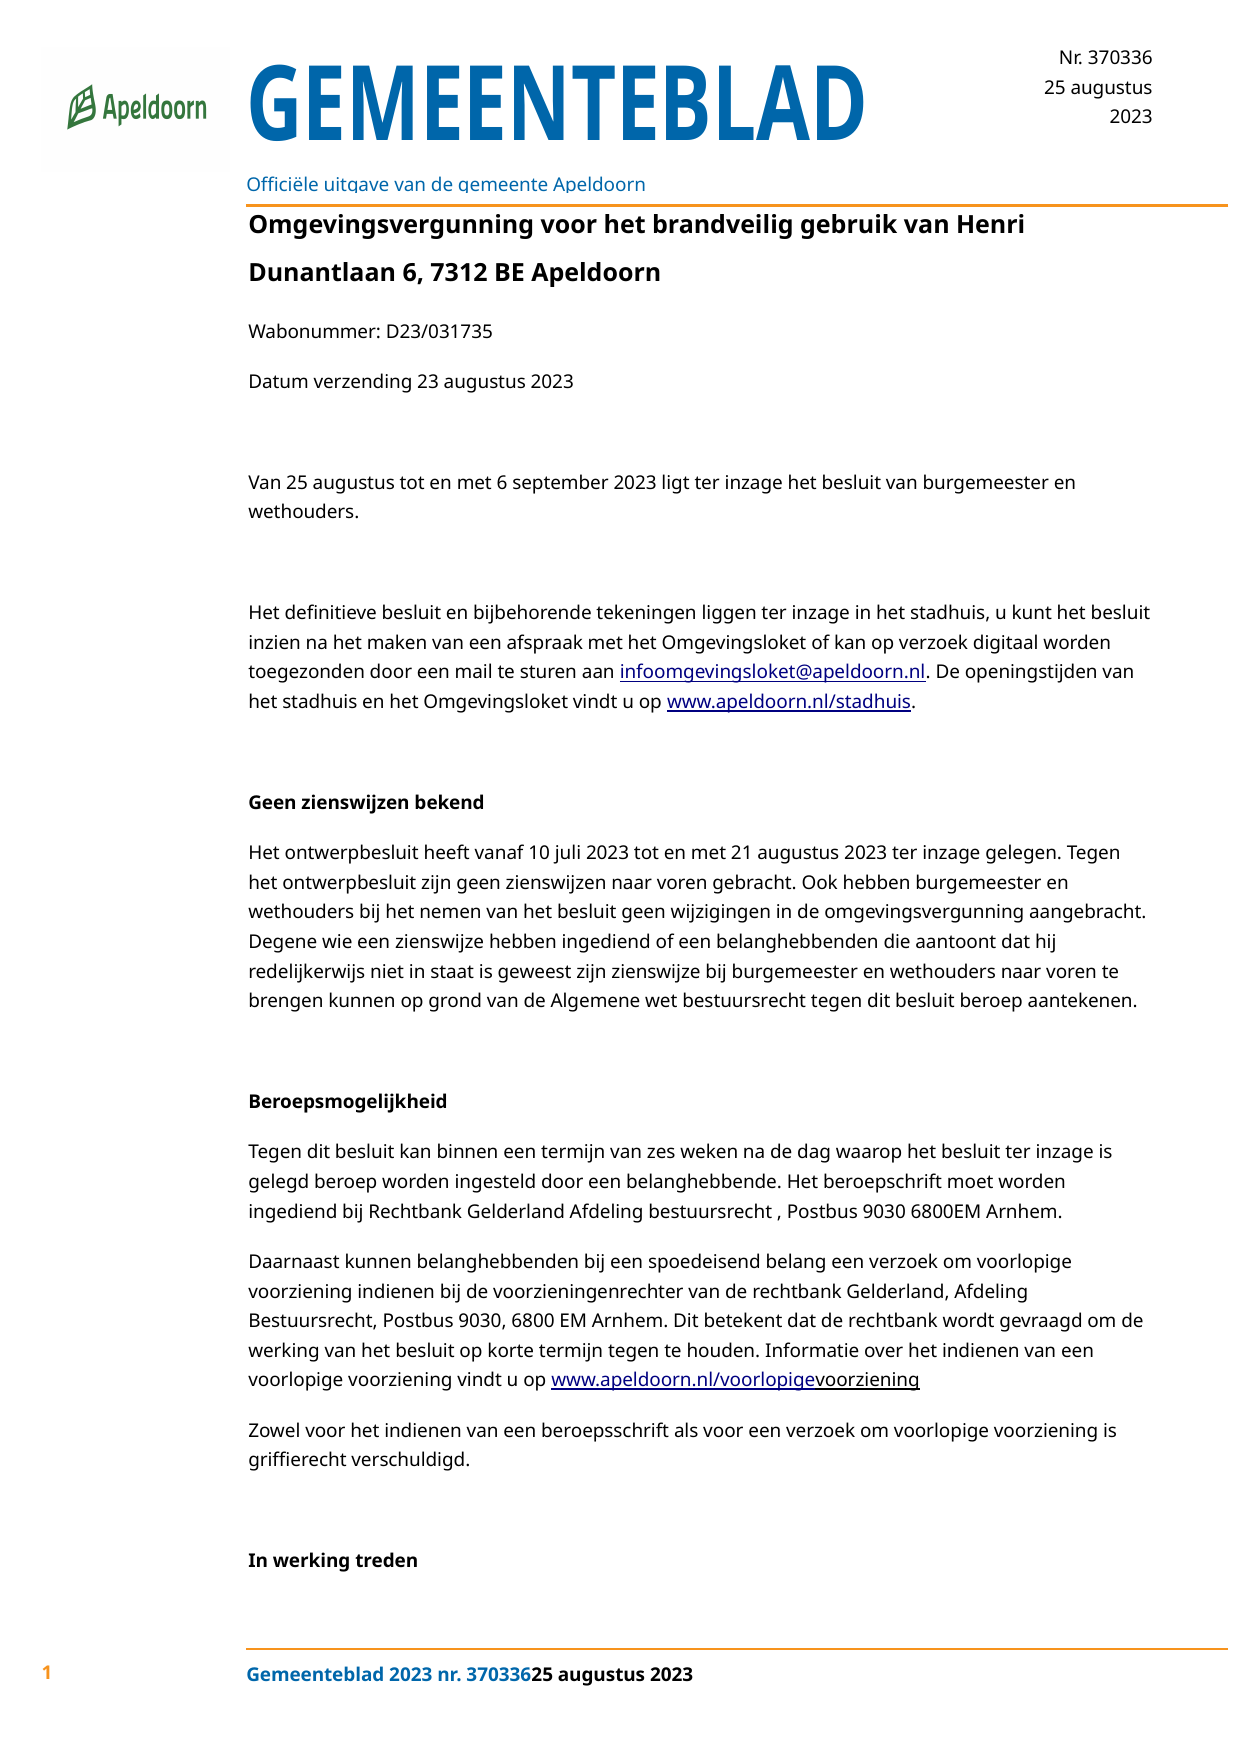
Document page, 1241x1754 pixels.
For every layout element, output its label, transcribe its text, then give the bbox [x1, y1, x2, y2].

text Tegen dit besluit kan binnen een termijn van zes weken na de dag waarop het besluit ter inzage is gelegd beroep worden ingesteld door een belanghebbende. Het beroepschrift moet worden ingediend bij Rechtbank Gelderland Afdeling bestuursrecht , Postbus 9030 6800EM Arnhem. [248, 1139, 1152, 1224]
text Geen zienswijzen bekend [248, 789, 1152, 815]
picture [41, 47, 231, 172]
text Het ontwerpbesluit heeft vanaf 10 juli 2023 tot en met 21 augustus 2023 ter inzage gelegen. Tegen het ontwerpbesluit zijn geen zienswijzen naar voren gebracht. Ook hebben burgemeester en wethouders bij het nemen van het besluit geen wijzigingen in de omgevingsvergunning aangebracht. Degene wie een zienswijze hebben ingediend of een belanghebbenden die aantoont dat hij redelijkerwijs niet in staat is geweest zijn zienswijze bij burgemeester en wethouders naar voren te brengen kunnen op grond van de Algemene wet bestuursrecht tegen dit besluit beroep aantekenen. [248, 839, 1152, 1013]
text Omgevingsvergunning voor het brandveilig gebruik van Henri Dunantlaan 6, 7312 BE Apeldoorn [248, 207, 1152, 288]
text Beroepsmogelijkheid [248, 1088, 1152, 1114]
text Wabonummer: D23/031735 [248, 318, 1152, 344]
text Van 25 augustus tot en met 6 september 2023 ligt ter inzage het besluit van burgemeester en wethouders. [248, 469, 1152, 524]
text In werking treden [248, 1547, 1152, 1573]
text Datum verzending 23 augustus 2023 [248, 368, 1152, 394]
text Het definitieve besluit en bijbehorende tekeningen liggen ter inzage in het stadhuis, u kunt het besluit inzien na het maken van een afspraak met het Omgevingsloket of kan op verzoek digitaal worden toegezonden door een mail te sturen aan infoomgevingsloket@apeldoorn.nl. De openingstijden van het stadhuis en het Omgevingsloket vindt u op www.apeldoorn.nl/stadhuis. [248, 599, 1152, 714]
text Zowel voor het indienen van een beroepsschrift als voor een verzoek om voorlopige voorziening is griffierecht verschuldigd. [248, 1417, 1152, 1472]
text Daarnaast kunnen belanghebbenden bij een spoedeisend belang een verzoek om voorlopige voorziening indienen bij de voorzieningenrechter van de rechtbank Gelderland, Afdeling Bestuursrecht, Postbus 9030, 6800 EM Arnhem. Dit betekent dat de rechtbank wordt gevraagd om de werking van het besluit op korte termijn tegen te houden. Informatie over het indienen van een voorlopige voorziening vindt u op www.apeldoorn.nl/voorlopigevoorziening [248, 1248, 1152, 1392]
